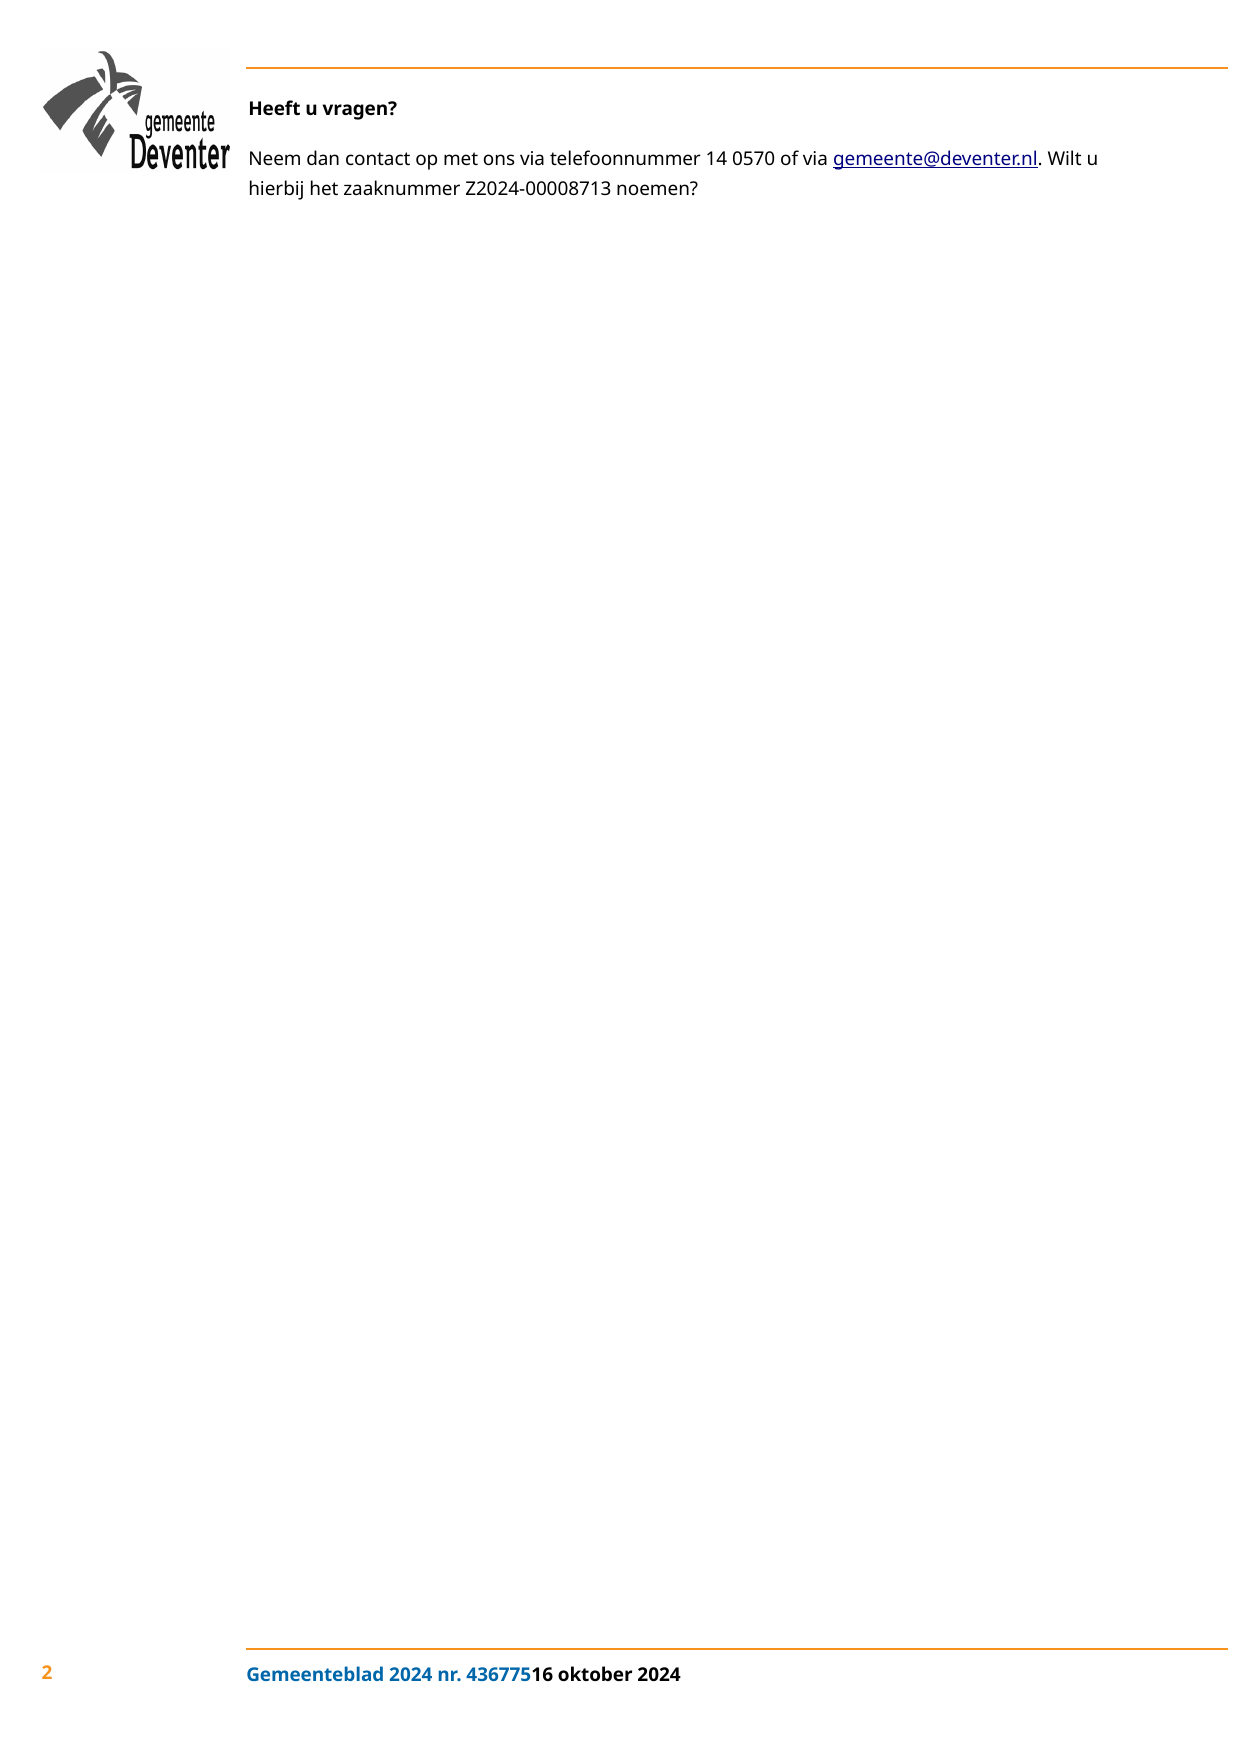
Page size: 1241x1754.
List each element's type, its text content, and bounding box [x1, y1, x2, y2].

text Neem dan contact op met ons via telefoonnummer 14 0570 of via gemeente@deventer.nl. Wilt u hierbij het zaaknummer Z2024-00008713 noemen? [248, 145, 1152, 201]
text Heeft u vragen? [248, 95, 1152, 121]
picture [41, 47, 231, 172]
